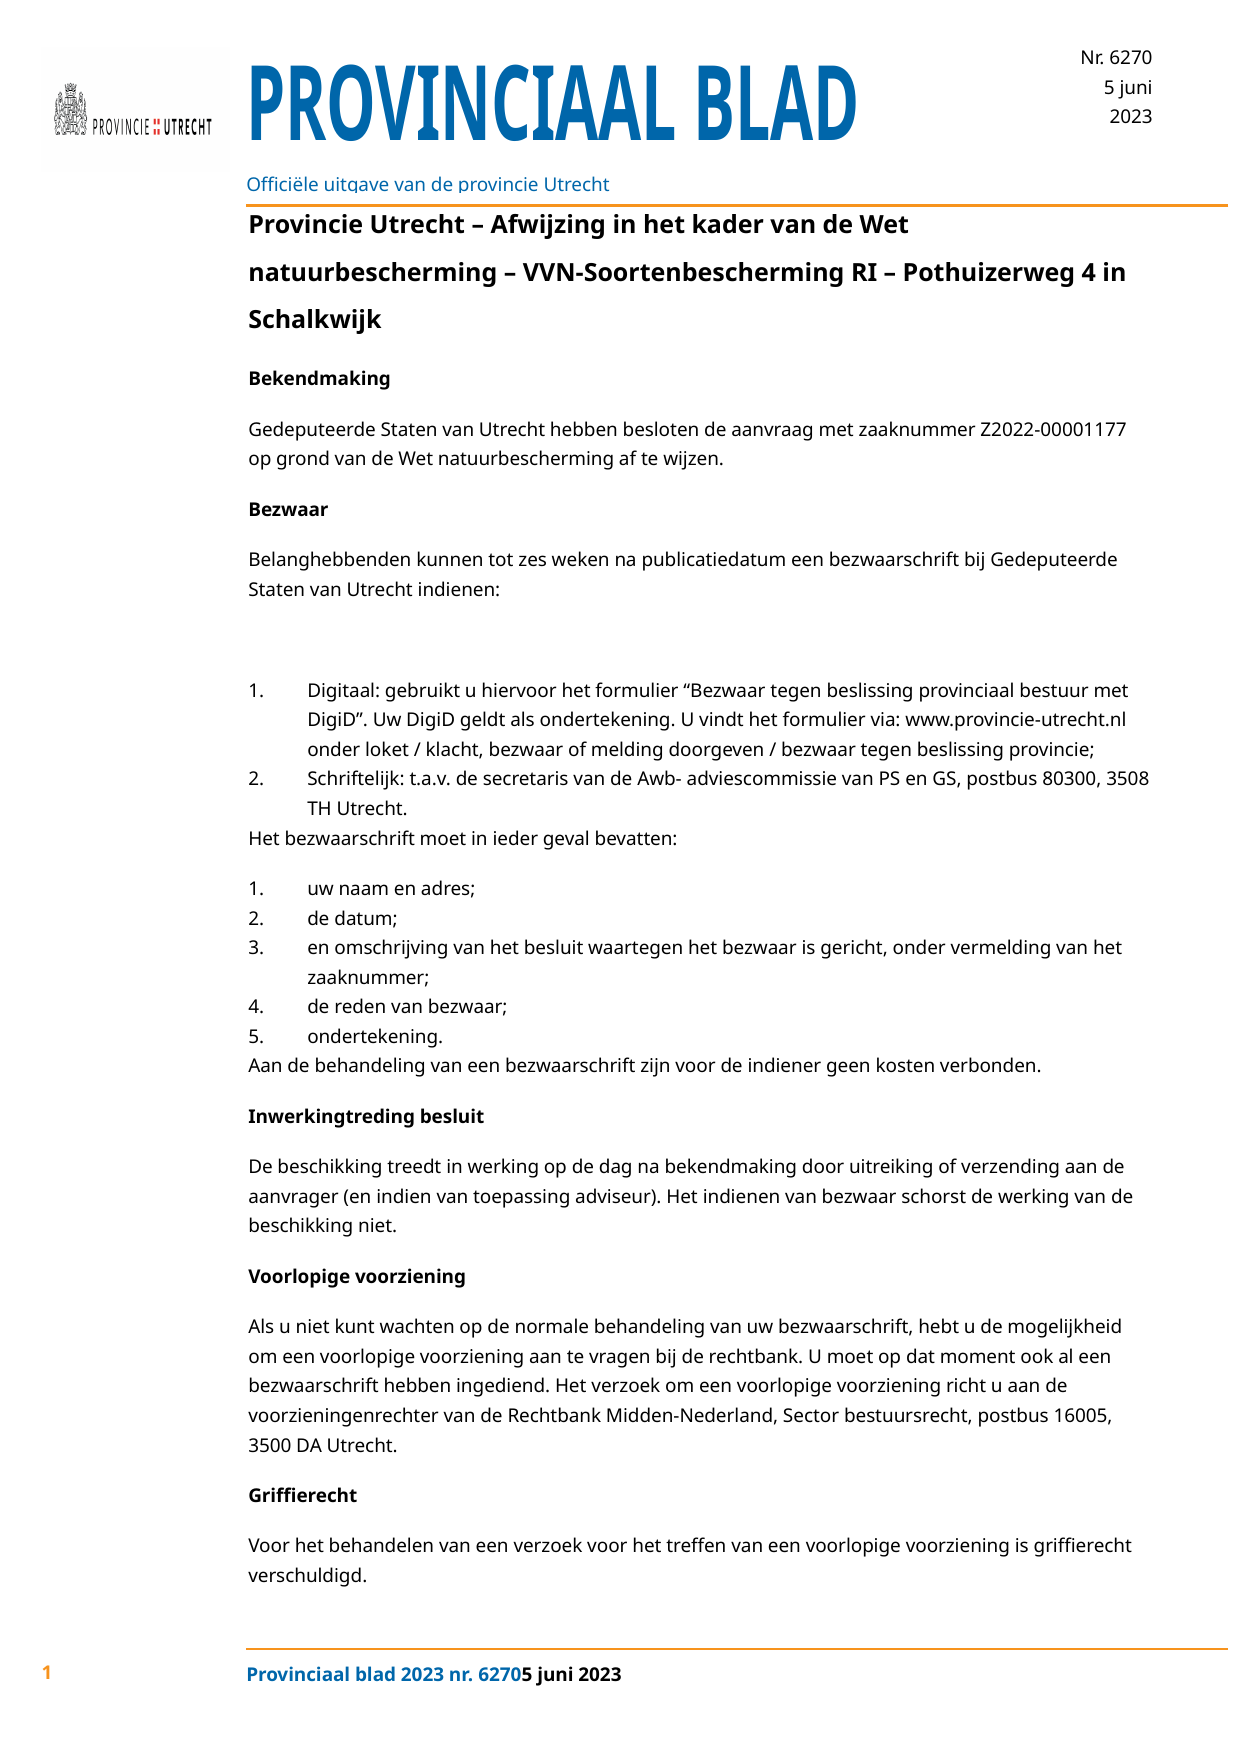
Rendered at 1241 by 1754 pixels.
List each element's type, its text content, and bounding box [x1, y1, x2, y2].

list uw naam en adres; [248, 875, 1152, 901]
list de datum; [248, 905, 1152, 930]
text Voor het behandelen van een verzoek voor het treffen van een voorlopige voorziening is griffierecht verschuldigd. [248, 1533, 1152, 1588]
text Inwerkingtreding besluit [248, 1103, 1152, 1129]
picture [41, 47, 231, 172]
text Griffierecht [248, 1482, 1152, 1508]
text Belanghebbenden kunnen tot zes weken na publicatiedatum een bezwaarschrift bij Gedeputeerde Staten van Utrecht indienen: [248, 546, 1152, 602]
list ondertekening. [248, 1023, 1152, 1049]
text De beschikking treedt in werking op de dag na bekendmaking door uitreiking of verzending aan de aanvrager (en indien van toepassing adviseur). Het indienen van bezwaar schorst de werking van de beschikking niet. [248, 1153, 1152, 1238]
list Digitaal: gebruikt u hiervoor het formulier “Bezwaar tegen beslissing provinciaal bestuur met DigiD”. Uw DigiD geldt als ondertekening. U vindt het formulier via: www.provincie-utrecht.nl onder loket / klacht, bezwaar of melding doorgeven / bezwaar tegen beslissing provincie; [248, 677, 1152, 762]
text Voorlopige voorziening [248, 1263, 1152, 1289]
text Als u niet kunt wachten op de normale behandeling van uw bezwaarschrift, hebt u de mogelijkheid om een voorlopige voorziening aan te vragen bij de rechtbank. U moet op dat moment ook al een bezwaarschrift hebben ingediend. Het verzoek om een voorlopige voorziening richt u aan de voorzieningenrechter van de Rechtbank Midden-Nederland, Sector bestuursrecht, postbus 16005, 3500 DA Utrecht. [248, 1313, 1152, 1457]
list de reden van bezwaar; [248, 993, 1152, 1019]
list en omschrijving van het besluit waartegen het bezwaar is gericht, onder vermelding van het zaaknummer; [248, 934, 1152, 989]
text Aan de behandeling van een bezwaarschrift zijn voor de indiener geen kosten verbonden. [248, 1053, 1152, 1078]
text Het bezwaarschrift moet in ieder geval bevatten: [248, 825, 1152, 850]
text Gedeputeerde Staten van Utrecht hebben besloten de aanvraag met zaaknummer Z2022-00001177 op grond van de Wet natuurbescherming af te wijzen. [248, 416, 1152, 471]
text Bekendmaking [248, 366, 1152, 391]
text Provincie Utrecht – Afwijzing in het kader van de Wet natuurbescherming – VVN-Soortenbescherming RI – Pothuizerweg 4 in Schalkwijk [248, 207, 1152, 336]
list Schriftelijk: t.a.v. de secretaris van de Awb- adviescommissie van PS en GS, postbus 80300, 3508 TH Utrecht. [248, 766, 1152, 821]
text Bezwaar [248, 496, 1152, 522]
